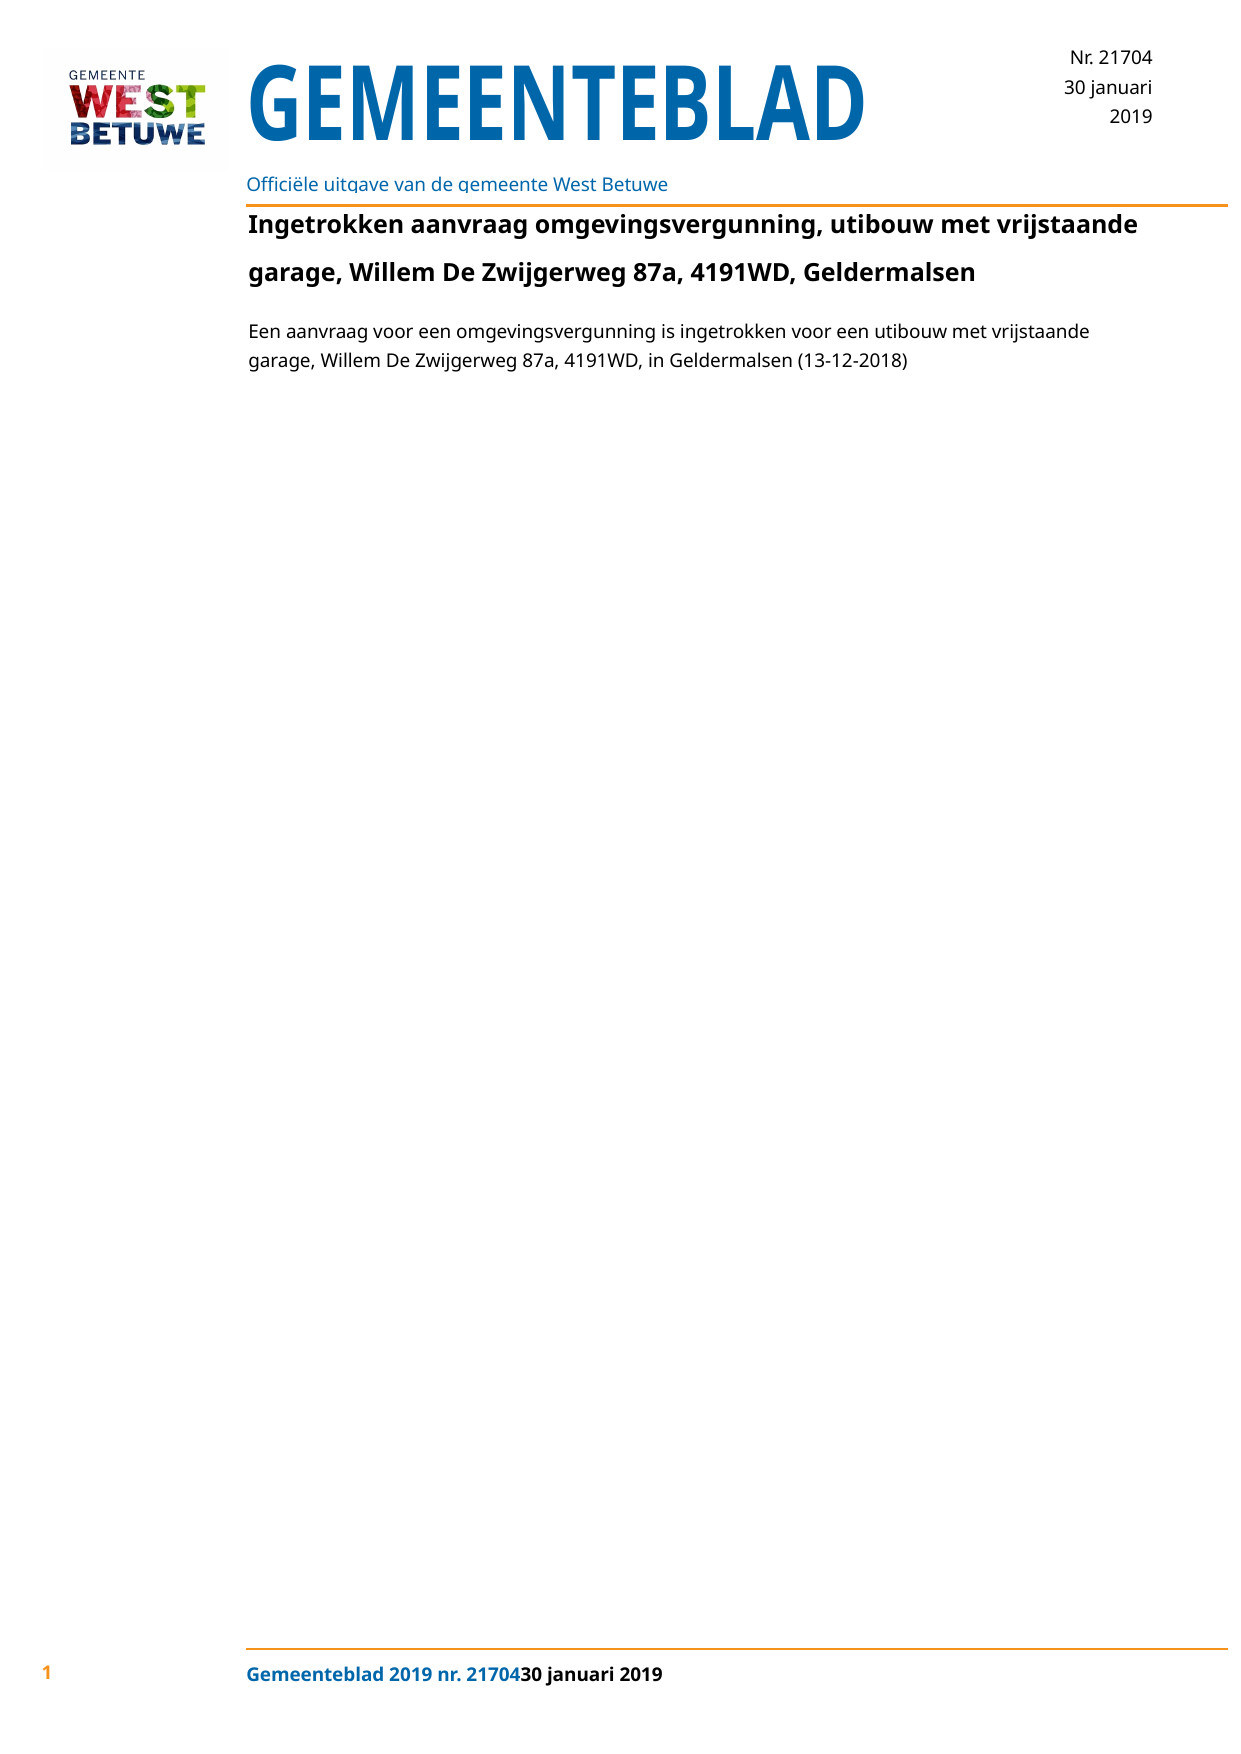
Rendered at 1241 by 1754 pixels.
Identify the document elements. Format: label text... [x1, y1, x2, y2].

text Een aanvraag voor een omgevingsvergunning is ingetrokken voor een utibouw met vrijstaande garage, Willem De Zwijgerweg 87a, 4191WD, in Geldermalsen (13-12-2018) [248, 318, 1152, 373]
text Ingetrokken aanvraag omgevingsvergunning, utibouw met vrijstaande garage, Willem De Zwijgerweg 87a, 4191WD, Geldermalsen [248, 207, 1152, 288]
picture [41, 47, 231, 172]
